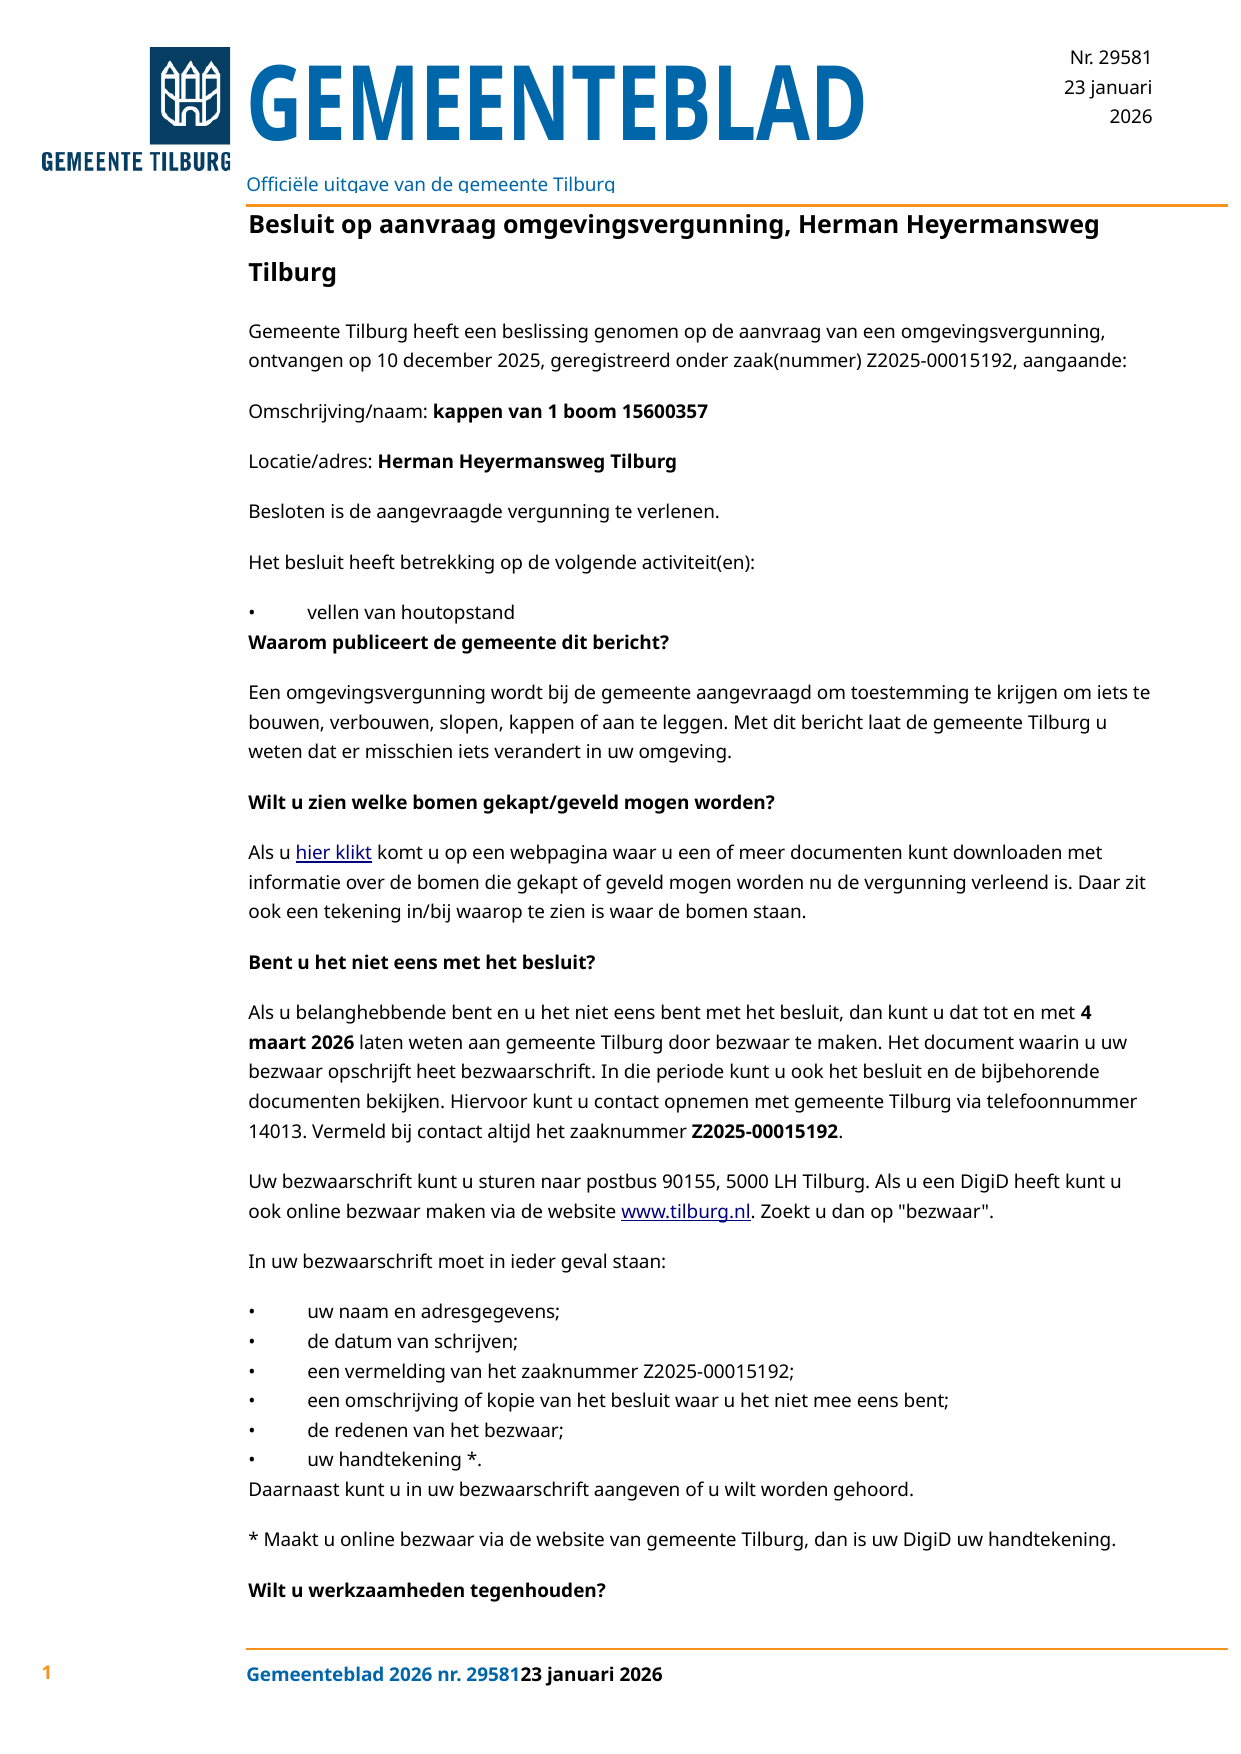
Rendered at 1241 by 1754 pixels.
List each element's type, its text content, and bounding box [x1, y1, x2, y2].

text * Maakt u online bezwaar via de website van gemeente Tilburg, dan is uw DigiD uw handtekening. [248, 1527, 1152, 1552]
picture [41, 47, 231, 172]
list uw naam en adresgegevens; [248, 1299, 1152, 1324]
text In uw bezwaarschrift moet in ieder geval staan: [248, 1248, 1152, 1274]
text Locatie/adres: Herman Heyermansweg Tilburg [248, 448, 1152, 474]
list de datum van schrijven; [248, 1328, 1152, 1354]
text Omschrijving/naam: kappen van 1 boom 15600357 [248, 398, 1152, 424]
text Uw bezwaarschrift kunt u sturen naar postbus 90155, 5000 LH Tilburg. Als u een DigiD heeft kunt u ook online bezwaar maken via de website www.tilburg.nl. Zoekt u dan op "bezwaar". [248, 1168, 1152, 1224]
list een vermelding van het zaaknummer Z2025-00015192; [248, 1358, 1152, 1384]
text Als u belanghebbende bent en u het niet eens bent met het besluit, dan kunt u dat tot en met 4 maart 2026 laten weten aan gemeente Tilburg door bezwaar te maken. Het document waarin u uw bezwaar opschrijft heet bezwaarschrift. In die periode kunt u ook het besluit en de bijbehorende documenten bekijken. Hiervoor kunt u contact opnemen met gemeente Tilburg via telefoonnummer 14013. Vermeld bij contact altijd het zaaknummer Z2025-00015192. [248, 999, 1152, 1144]
text Als u hier klikt komt u op een webpagina waar u een of meer documenten kunt downloaden met informatie over de bomen die gekapt of geveld mogen worden nu de vergunning verleend is. Daar zit ook een tekening in/bij waarop te zien is waar de bomen staan. [248, 839, 1152, 924]
text Besloten is de aangevraagde vergunning te verlenen. [248, 499, 1152, 524]
text Wilt u zien welke bomen gekapt/geveld mogen worden? [248, 789, 1152, 815]
text Een omgevingsvergunning wordt bij de gemeente aangevraagd om toestemming te krijgen om iets te bouwen, verbouwen, slopen, kappen of aan te leggen. Met dit bericht laat de gemeente Tilburg u weten dat er misschien iets verandert in uw omgeving. [248, 679, 1152, 764]
text Gemeente Tilburg heeft een beslissing genomen op de aanvraag van een omgevingsvergunning, ontvangen op 10 december 2025, geregistreerd onder zaak(nummer) Z2025-00015192, aangaande: [248, 318, 1152, 373]
text Waarom publiceert de gemeente dit bericht? [248, 629, 1152, 655]
text Daarnaast kunt u in uw bezwaarschrift aangeven of u wilt worden gehoord. [248, 1476, 1152, 1502]
text Bent u het niet eens met het besluit? [248, 949, 1152, 975]
list de redenen van het bezwaar; [248, 1417, 1152, 1443]
text Besluit op aanvraag omgevingsvergunning, Herman Heyermansweg Tilburg [248, 207, 1152, 288]
list een omschrijving of kopie van het besluit waar u het niet mee eens bent; [248, 1387, 1152, 1413]
list vellen van houtopstand [248, 599, 1152, 625]
text Wilt u werkzaamheden tegenhouden? [248, 1577, 1152, 1603]
text Het besluit heeft betrekking op de volgende activiteit(en): [248, 549, 1152, 575]
list uw handtekening *. [248, 1447, 1152, 1472]
